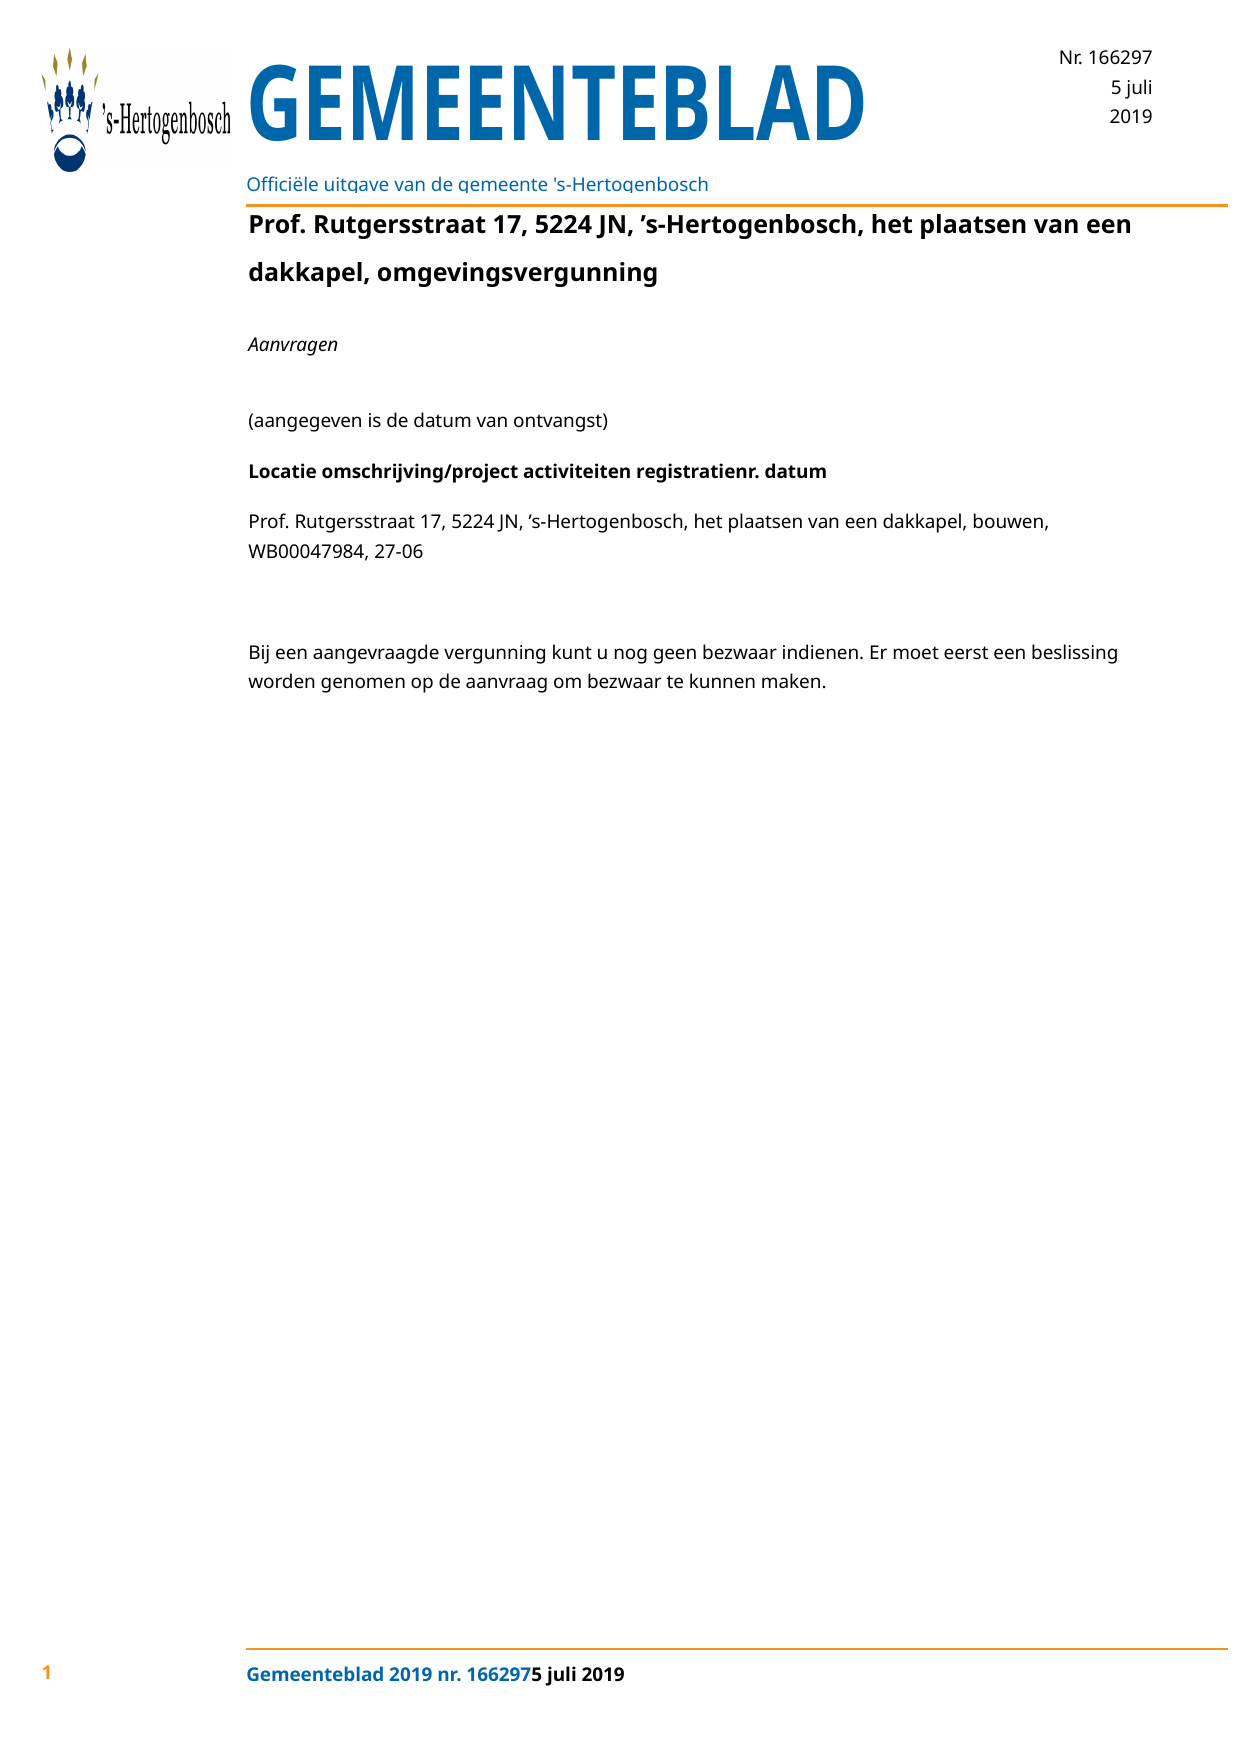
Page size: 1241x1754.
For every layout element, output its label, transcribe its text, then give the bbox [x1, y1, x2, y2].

picture [41, 47, 231, 172]
text Locatie omschrijving/project activiteiten registratienr. datum [248, 458, 1152, 484]
text Aanvragen [248, 331, 1152, 357]
text Prof. Rutgersstraat 17, 5224 JN, ’s-Hertogenbosch, het plaatsen van een dakkapel, bouwen, WB00047984, 27-06 [248, 508, 1152, 564]
text (aangegeven is de datum van ontvangst) [248, 408, 1152, 433]
text Bij een aangevraagde vergunning kunt u nog geen bezwaar indienen. Er moet eerst een beslissing worden genomen op de aanvraag om bezwaar te kunnen maken. [248, 639, 1152, 694]
text Prof. Rutgersstraat 17, 5224 JN, ’s-Hertogenbosch, het plaatsen van een dakkapel, omgevingsvergunning [248, 207, 1152, 288]
